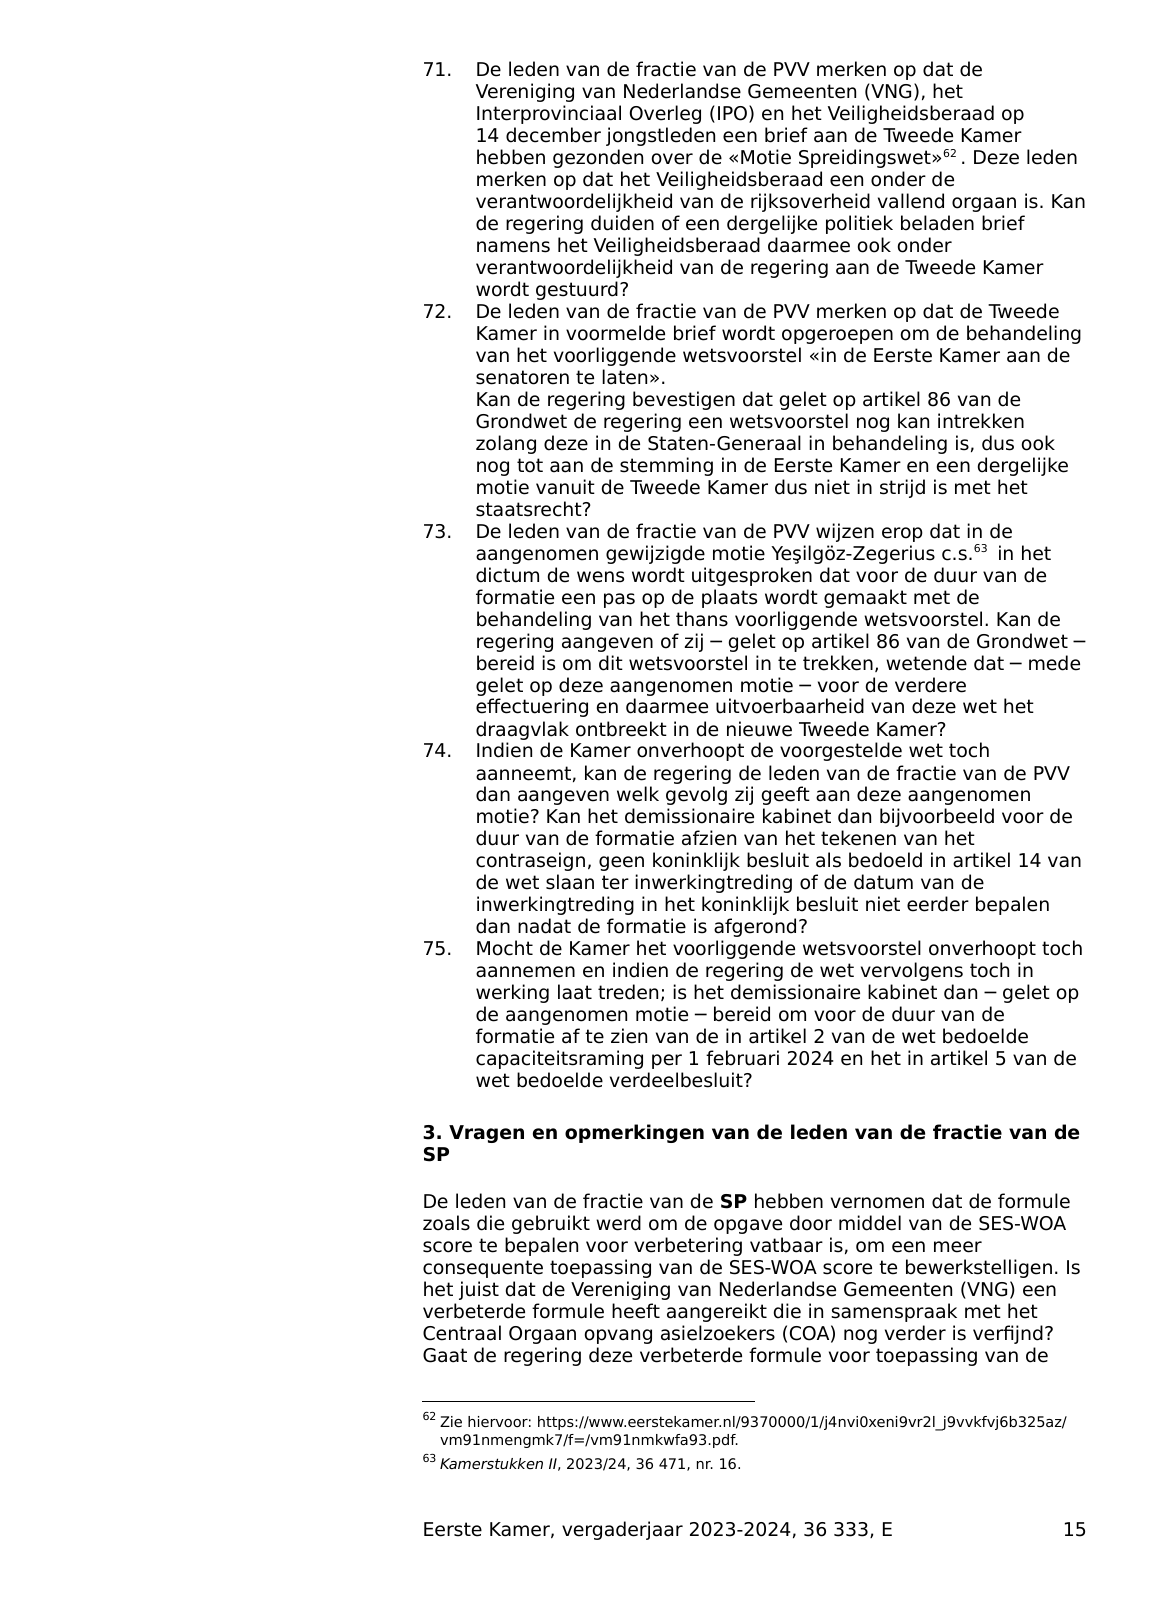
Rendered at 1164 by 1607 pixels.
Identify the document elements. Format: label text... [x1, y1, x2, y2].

text 75. Mocht de Kamer het voorliggende wetsvoorstel onverhoopt toch aannemen en indien de regering de wet vervolgens toch in werking laat treden; is het demissionaire kabinet dan ─ gelet op de aangenomen motie ─ bereid om voor de duur van de formatie af te zien van de in artikel 2 van de wet bedoelde capaciteitsraming per 1 februari 2024 en het in artikel 5 van de wet bedoelde verdeelbesluit? [422, 938, 1087, 1092]
text Zie hiervoor: https://www.eerstekamer.nl/9370000/1/j4nvi0xeni9vr2l_j9vvkfvj6b325az/vm91nmengmk7/f=/vm91nmkwfa93.pdf. [422, 1410, 1087, 1449]
text 71. De leden van de fractie van de PVV merken op dat de Vereniging van Nederlandse Gemeenten (VNG), het Interprovinciaal Overleg (IPO) en het Veiligheidsberaad op 14 december jongstleden een brief aan de Tweede Kamer hebben gezonden over de «Motie Spreidingswet». Deze leden merken op dat het Veiligheidsberaad een onder de verantwoordelijkheid van de rijksoverheid vallend orgaan is. Kan de regering duiden of een dergelijke politiek beladen brief namens het Veiligheidsberaad daarmee ook onder verantwoordelijkheid van de regering aan de Tweede Kamer wordt gestuurd? [422, 59, 1087, 301]
text Kan de regering bevestigen dat gelet op artikel 86 van de Grondwet de regering een wetsvoorstel nog kan intrekken zolang deze in de Staten-Generaal in behandeling is, dus ook nog tot aan de stemming in de Eerste Kamer en een dergelijke motie vanuit de Tweede Kamer dus niet in strijd is met het staatsrecht? [475, 389, 1087, 521]
text 74. Indien de Kamer onverhoopt de voorgestelde wet toch aanneemt, kan de regering de leden van de fractie van de PVV dan aangeven welk gevolg zij geeft aan deze aangenomen motie? Kan het demissionaire kabinet dan bijvoorbeeld voor de duur van de formatie afzien van het tekenen van het contraseign, geen koninklijk besluit als bedoeld in artikel 14 van de wet slaan ter inwerkingtreding of de datum van de inwerkingtreding in het koninklijk besluit niet eerder bepalen dan nadat de formatie is afgerond? [422, 740, 1087, 938]
text Kamerstukken II, 2023/24, 36 471, nr. 16. [422, 1452, 1087, 1474]
text De leden van de fractie van de SP hebben vernomen dat de formule zoals die gebruikt werd om de opgave door middel van de SES-WOA score te bepalen voor verbetering vatbaar is, om een meer consequente toepassing van de SES-WOA score te bewerkstelligen. Is het juist dat de Vereniging van Nederlandse Gemeenten (VNG) een verbeterde formule heeft aangereikt die in samenspraak met het Centraal Orgaan opvang asielzoekers (COA) nog verder is verfijnd? Gaat de regering deze verbeterde formule voor toepassing van de [422, 1191, 1087, 1367]
subtitle 3. Vragen en opmerkingen van de leden van de fractie van de SP [422, 1122, 1087, 1166]
text 72. De leden van de fractie van de PVV merken op dat de Tweede Kamer in voormelde brief wordt opgeroepen om de behandeling van het voorliggende wetsvoorstel «in de Eerste Kamer aan de senatoren te laten». [422, 301, 1087, 389]
text 73. De leden van de fractie van de PVV wijzen erop dat in de aangenomen gewijzigde motie Yeşilgöz-Zegerius c.s. in het dictum de wens wordt uitgesproken dat voor de duur van de formatie een pas op de plaats wordt gemaakt met de behandeling van het thans voorliggende wetsvoorstel. Kan de regering aangeven of zij ─ gelet op artikel 86 van de Grondwet ─ bereid is om dit wetsvoorstel in te trekken, wetende dat ─ mede gelet op deze aangenomen motie ─ voor de verdere effectuering en daarmee uitvoerbaarheid van deze wet het draagvlak ontbreekt in de nieuwe Tweede Kamer? [422, 521, 1087, 740]
